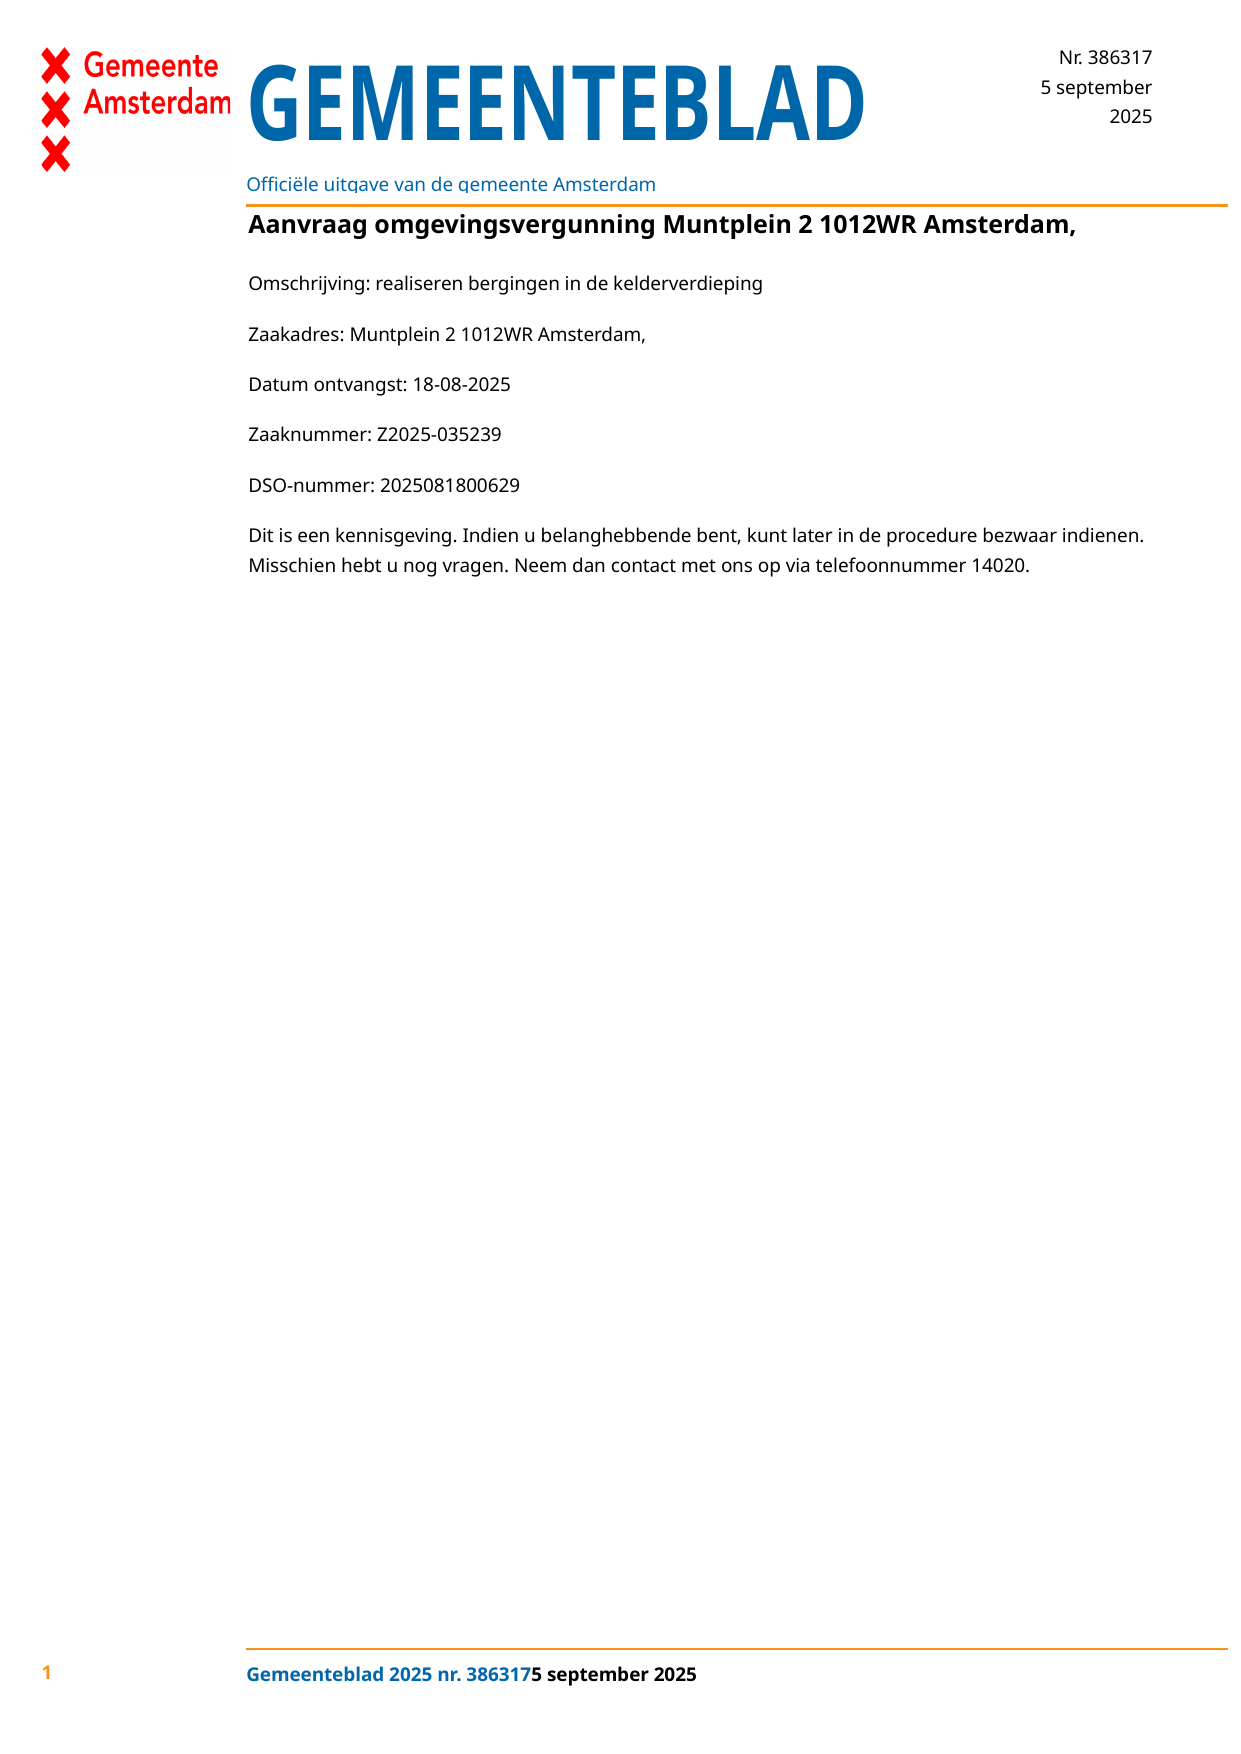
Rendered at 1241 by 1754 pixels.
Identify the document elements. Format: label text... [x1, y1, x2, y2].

text Aanvraag omgevingsvergunning Muntplein 2 1012WR Amsterdam, [248, 207, 1152, 241]
picture [41, 47, 231, 172]
text Zaakadres: Muntplein 2 1012WR Amsterdam, [248, 321, 1152, 346]
text Zaaknummer: Z2025-035239 [248, 422, 1152, 447]
text Omschrijving: realiseren bergingen in de kelderverdieping [248, 270, 1152, 296]
text Datum ontvangst: 18-08-2025 [248, 371, 1152, 397]
text Dit is een kennisgeving. Indien u belanghebbende bent, kunt later in de procedure bezwaar indienen. Misschien hebt u nog vragen. Neem dan contact met ons op via telefoonnummer 14020. [248, 522, 1152, 578]
text DSO-nummer: 2025081800629 [248, 472, 1152, 498]
